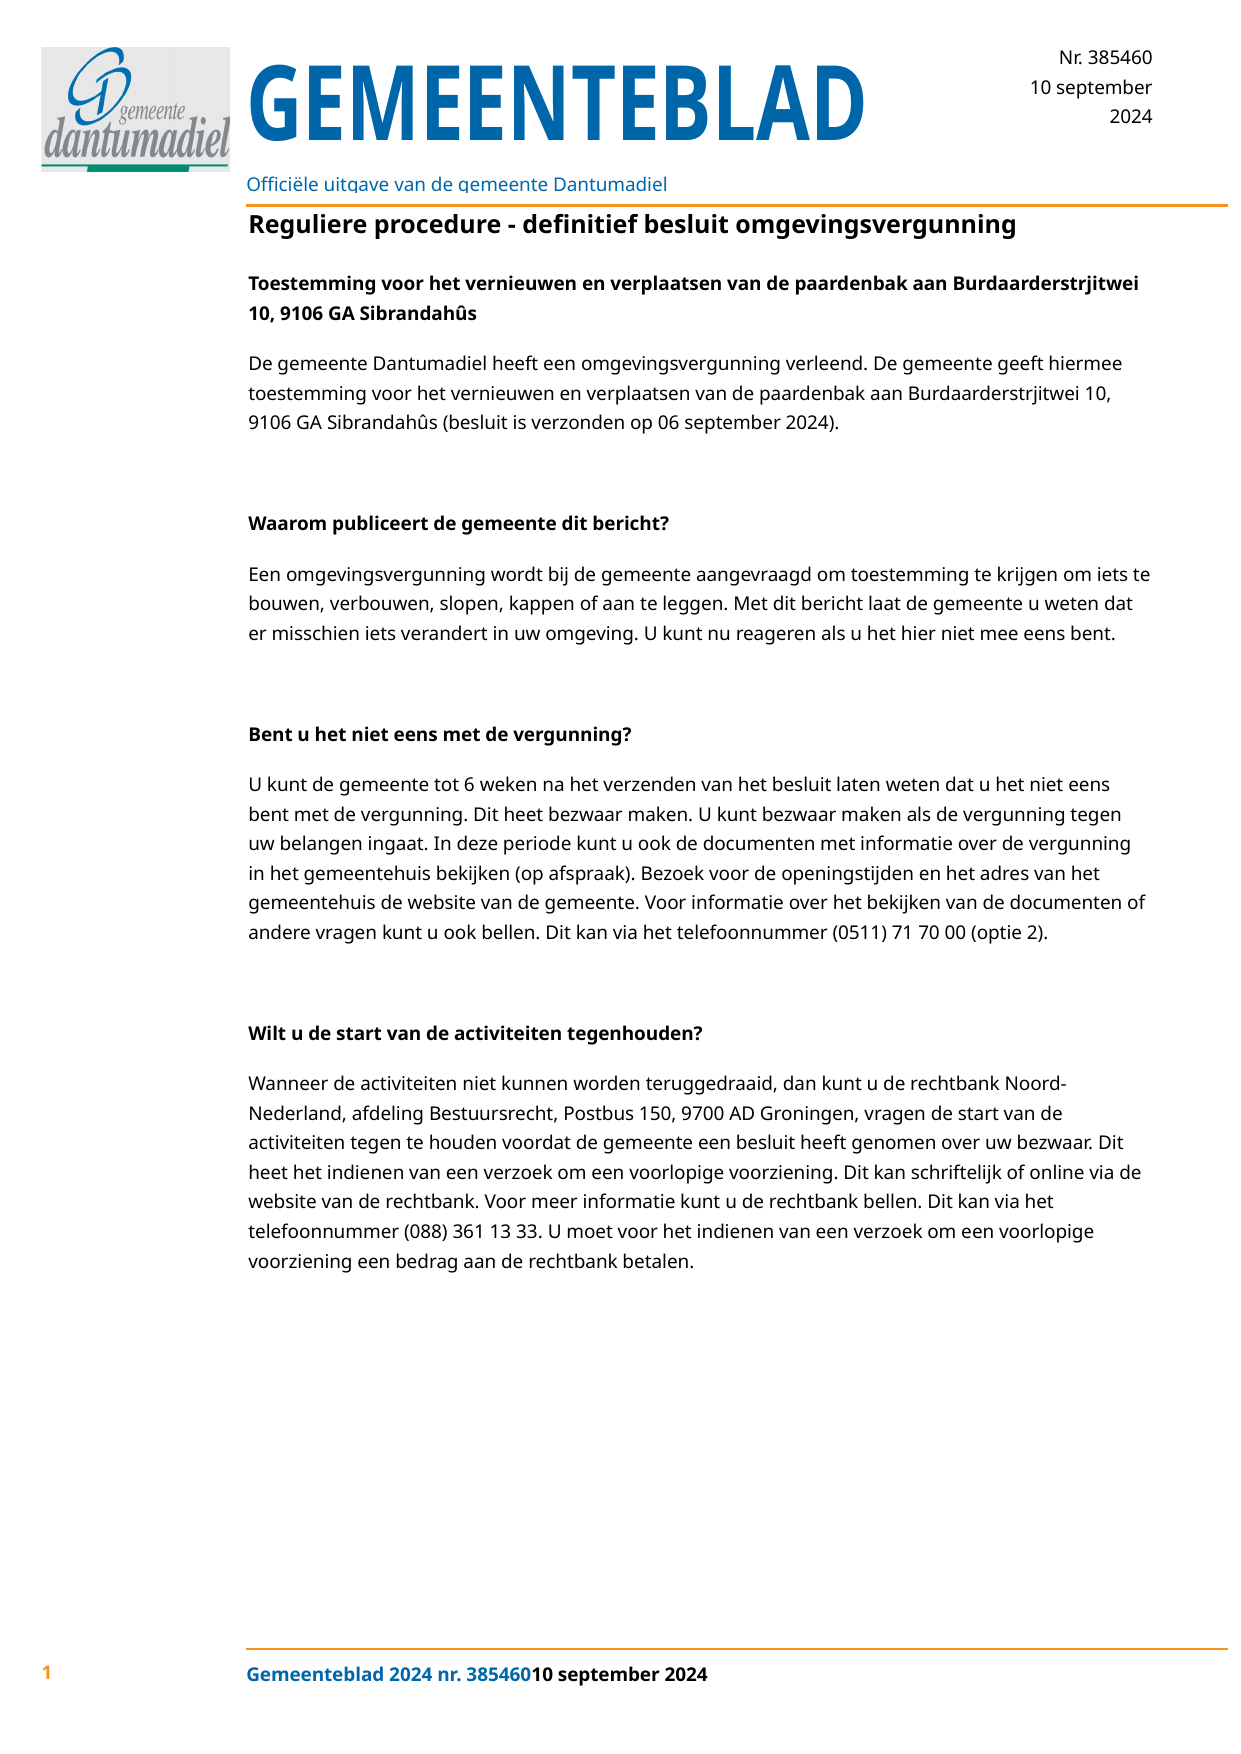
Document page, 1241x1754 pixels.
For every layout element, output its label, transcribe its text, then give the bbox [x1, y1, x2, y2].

picture [41, 47, 231, 172]
text Wilt u de start van de activiteiten tegenhouden? [248, 1020, 1152, 1046]
text U kunt de gemeente tot 6 weken na het verzenden van het besluit laten weten dat u het niet eens bent met de vergunning. Dit heet bezwaar maken. U kunt bezwaar maken als de vergunning tegen uw belangen ingaat. In deze periode kunt u ook de documenten met informatie over de vergunning in het gemeentehuis bekijken (op afspraak). Bezoek voor de openingstijden en het adres van het gemeentehuis de website van de gemeente. Voor informatie over het bekijken van de documenten of andere vragen kunt u ook bellen. Dit kan via het telefoonnummer (0511) 71 70 00 (optie 2). [248, 771, 1152, 945]
text Wanneer de activiteiten niet kunnen worden teruggedraaid, dan kunt u de rechtbank Noord-Nederland, afdeling Bestuursrecht, Postbus 150, 9700 AD Groningen, vragen de start van de activiteiten tegen te houden voordat de gemeente een besluit heeft genomen over uw bezwaar. Dit heet het indienen van een verzoek om een voorlopige voorziening. Dit kan schriftelijk of online via de website van de rechtbank. Voor meer informatie kunt u de rechtbank bellen. Dit kan via het telefoonnummer (088) 361 13 33. U moet voor het indienen van een verzoek om een voorlopige voorziening een bedrag aan de rechtbank betalen. [248, 1070, 1152, 1273]
text De gemeente Dantumadiel heeft een omgevingsvergunning verleend. De gemeente geeft hiermee toestemming voor het vernieuwen en verplaatsen van de paardenbak aan Burdaarderstrjitwei 10, 9106 GA Sibrandahûs (besluit is verzonden op 06 september 2024). [248, 350, 1152, 435]
text Bent u het niet eens met de vergunning? [248, 721, 1152, 746]
text Een omgevingsvergunning wordt bij de gemeente aangevraagd om toestemming te krijgen om iets te bouwen, verbouwen, slopen, kappen of aan te leggen. Met dit bericht laat de gemeente u weten dat er misschien iets verandert in uw omgeving. U kunt nu reageren als u het hier niet mee eens bent. [248, 561, 1152, 646]
text Waarom publiceert de gemeente dit bericht? [248, 510, 1152, 536]
text Toestemming voor het vernieuwen en verplaatsen van de paardenbak aan Burdaarderstrjitwei 10, 9106 GA Sibrandahûs [248, 270, 1152, 326]
text Reguliere procedure - definitief besluit omgevingsvergunning [248, 207, 1152, 241]
